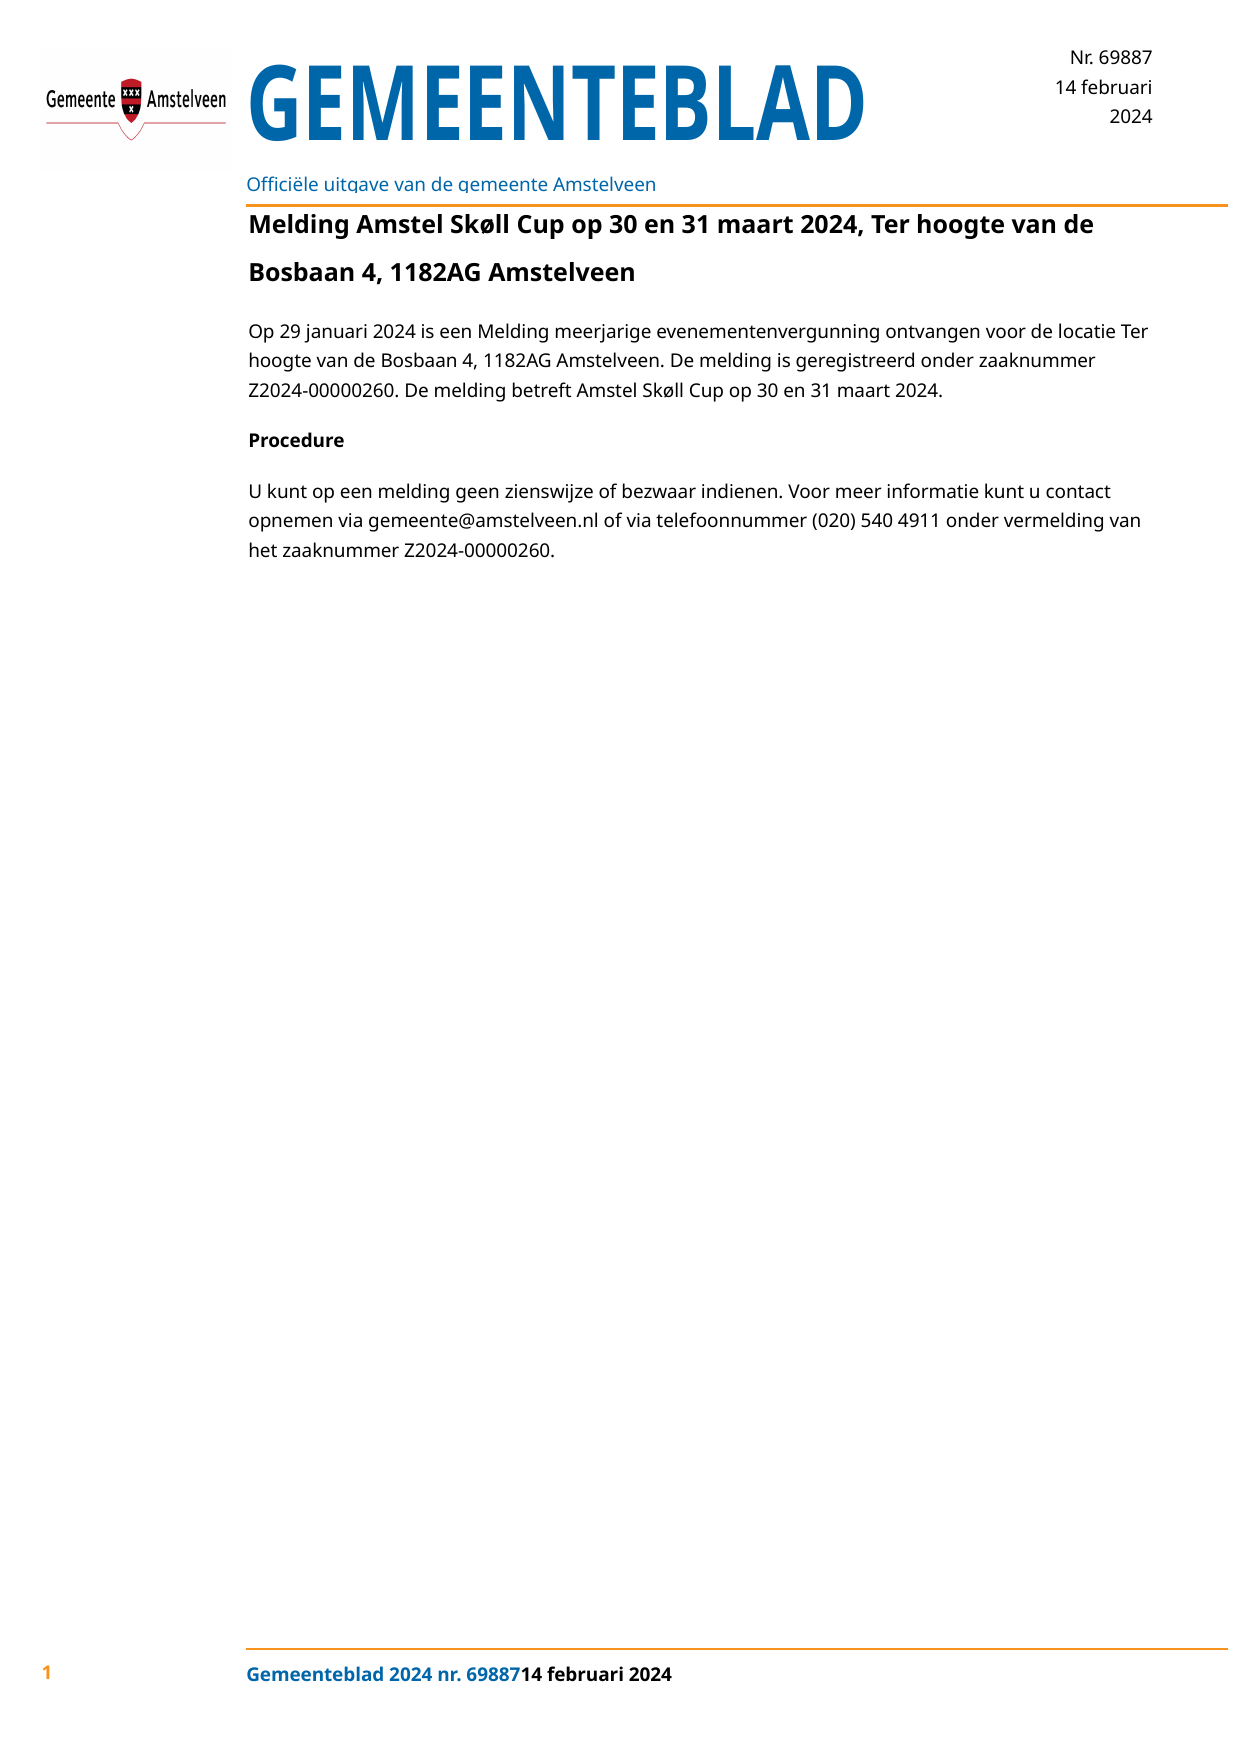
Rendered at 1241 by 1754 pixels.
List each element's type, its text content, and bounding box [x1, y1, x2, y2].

picture [41, 47, 231, 172]
text U kunt op een melding geen zienswijze of bezwaar indienen. Voor meer informatie kunt u contact opnemen via gemeente@amstelveen.nl of via telefoonnummer (020) 540 4911 onder vermelding van het zaaknummer Z2024-00000260. [248, 478, 1152, 563]
text Op 29 januari 2024 is een Melding meerjarige evenementenvergunning ontvangen voor de locatie Ter hoogte van de Bosbaan 4, 1182AG Amstelveen. De melding is geregistreerd onder zaaknummer Z2024-00000260. De melding betreft Amstel Skøll Cup op 30 en 31 maart 2024. [248, 318, 1152, 403]
text Procedure [248, 427, 1152, 453]
text Melding Amstel Skøll Cup op 30 en 31 maart 2024, Ter hoogte van de Bosbaan 4, 1182AG Amstelveen [248, 207, 1152, 288]
